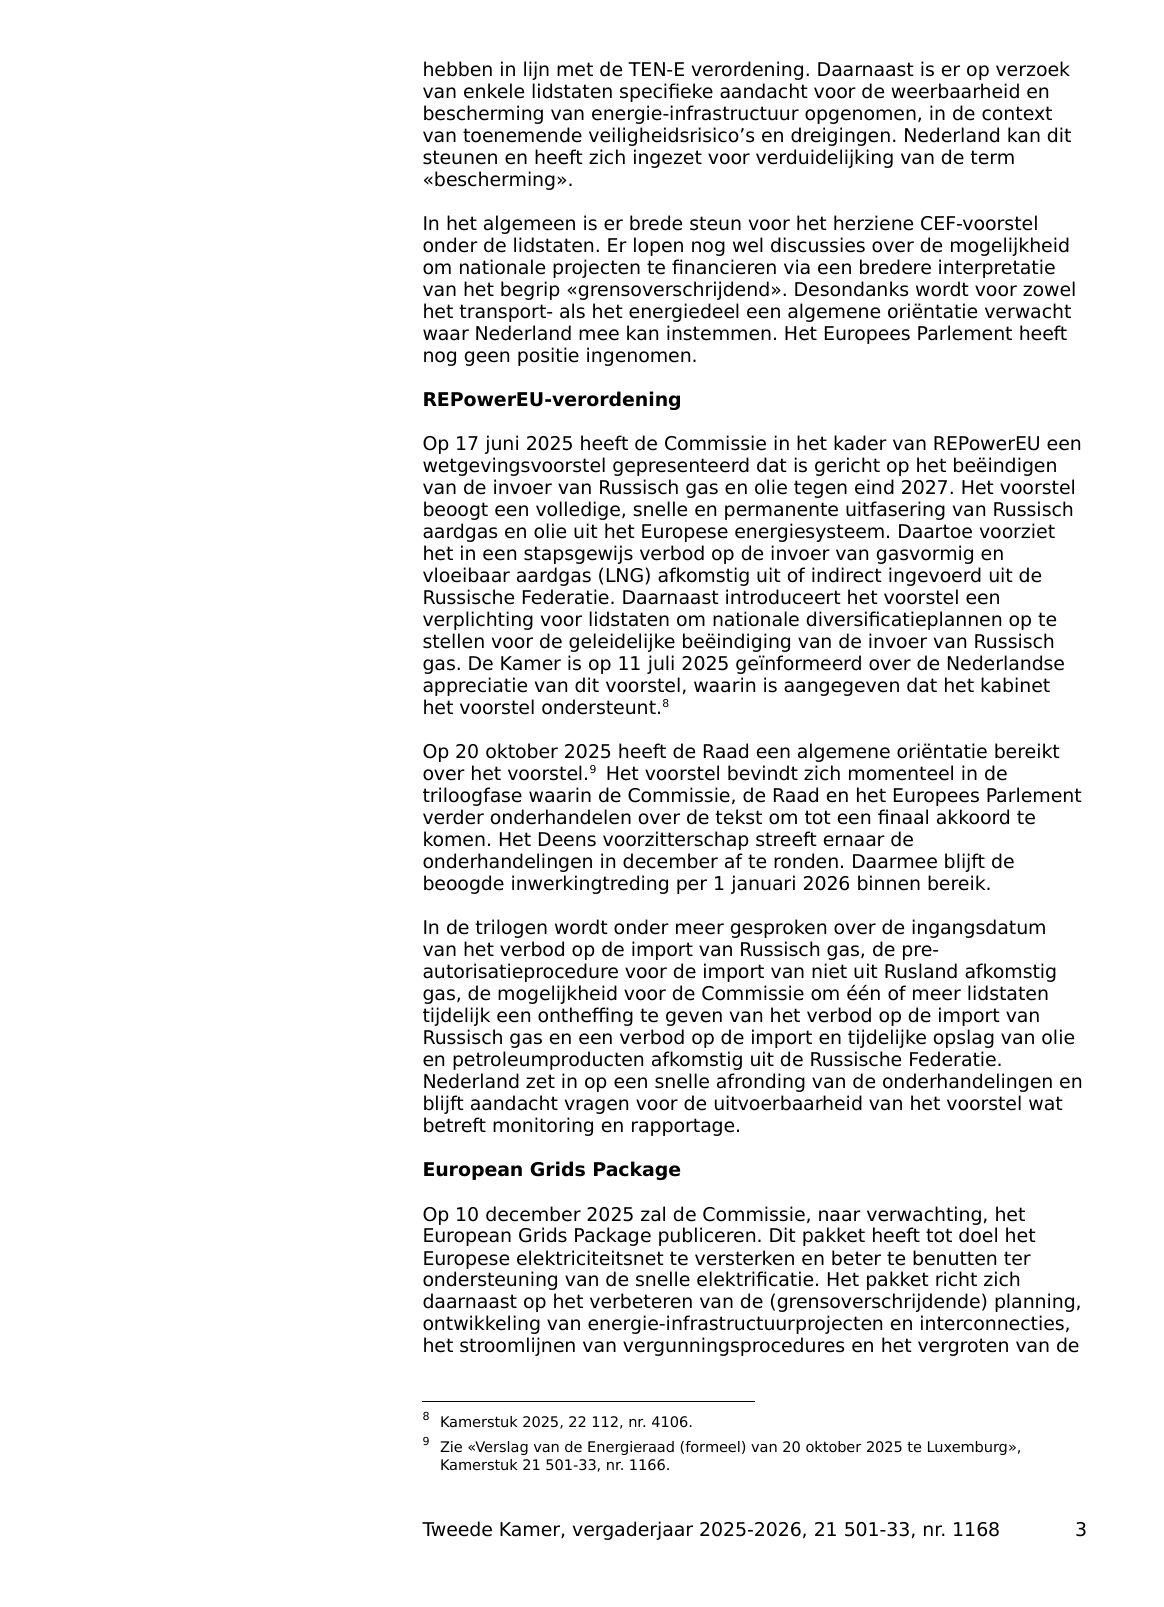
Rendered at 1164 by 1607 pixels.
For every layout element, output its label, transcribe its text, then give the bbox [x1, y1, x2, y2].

text Op 20 oktober 2025 heeft de Raad een algemene oriëntatie bereikt over het voorstel. Het voorstel bevindt zich momenteel in de triloogfase waarin de Commissie, de Raad en het Europees Parlement verder onderhandelen over de tekst om tot een finaal akkoord te komen. Het Deens voorzitterschap streeft ernaar de onderhandelingen in december af te ronden. Daarmee blijft de beoogde inwerkingtreding per 1 januari 2026 binnen bereik. [422, 741, 1087, 895]
subtitle REPowerEU-verordening [422, 389, 1087, 411]
text In de trilogen wordt onder meer gesproken over de ingangsdatum van het verbod op de import van Russisch gas, de pre-autorisatieprocedure voor de import van niet uit Rusland afkomstig gas, de mogelijkheid voor de Commissie om één of meer lidstaten tijdelijk een ontheffing te geven van het verbod op de import van Russisch gas en een verbod op de import en tijdelijke opslag van olie en petroleumproducten afkomstig uit de Russische Federatie. Nederland zet in op een snelle afronding van de onderhandelingen en blijft aandacht vragen voor de uitvoerbaarheid van het voorstel wat betreft monitoring en rapportage. [422, 917, 1087, 1137]
text Zie «Verslag van de Energieraad (formeel) van 20 oktober 2025 te Luxemburg», Kamerstuk 21 501-33, nr. 1166. [422, 1435, 1087, 1474]
subtitle European Grids Package [422, 1159, 1087, 1181]
text In het algemeen is er brede steun voor het herziene CEF-voorstel onder de lidstaten. Er lopen nog wel discussies over de mogelijkheid om nationale projecten te financieren via een bredere interpretatie van het begrip «grensoverschrijdend». Desondanks wordt voor zowel het transport- als het energiedeel een algemene oriëntatie verwacht waar Nederland mee kan instemmen. Het Europees Parlement heeft nog geen positie ingenomen. [422, 213, 1087, 367]
text Kamerstuk 2025, 22 112, nr. 4106. [422, 1410, 1087, 1432]
text Op 17 juni 2025 heeft de Commissie in het kader van REPowerEU een wetgevingsvoorstel gepresenteerd dat is gericht op het beëindigen van de invoer van Russisch gas en olie tegen eind 2027. Het voorstel beoogt een volledige, snelle en permanente uitfasering van Russisch aardgas en olie uit het Europese energiesysteem. Daartoe voorziet het in een stapsgewijs verbod op de invoer van gasvormig en vloeibaar aardgas (LNG) afkomstig uit of indirect ingevoerd uit de Russische Federatie. Daarnaast introduceert het voorstel een verplichting voor lidstaten om nationale diversificatieplannen op te stellen voor de geleidelijke beëindiging van de invoer van Russisch gas. De Kamer is op 11 juli 2025 geïnformeerd over de Nederlandse appreciatie van dit voorstel, waarin is aangegeven dat het kabinet het voorstel ondersteunt. [422, 433, 1087, 719]
text hebben in lijn met de TEN-E verordening. Daarnaast is er op verzoek van enkele lidstaten specifieke aandacht voor de weerbaarheid en bescherming van energie-infrastructuur opgenomen, in de context van toenemende veiligheidsrisico’s en dreigingen. Nederland kan dit steunen en heeft zich ingezet voor verduidelijking van de term «bescherming». [422, 59, 1087, 191]
text Op 10 december 2025 zal de Commissie, naar verwachting, het European Grids Package publiceren. Dit pakket heeft tot doel het Europese elektriciteitsnet te versterken en beter te benutten ter ondersteuning van de snelle elektrificatie. Het pakket richt zich daarnaast op het verbeteren van de (grensoverschrijdende) planning, ontwikkeling van energie-infrastructuurprojecten en interconnecties, het stroomlijnen van vergunningsprocedures en het vergroten van de [422, 1203, 1087, 1357]
